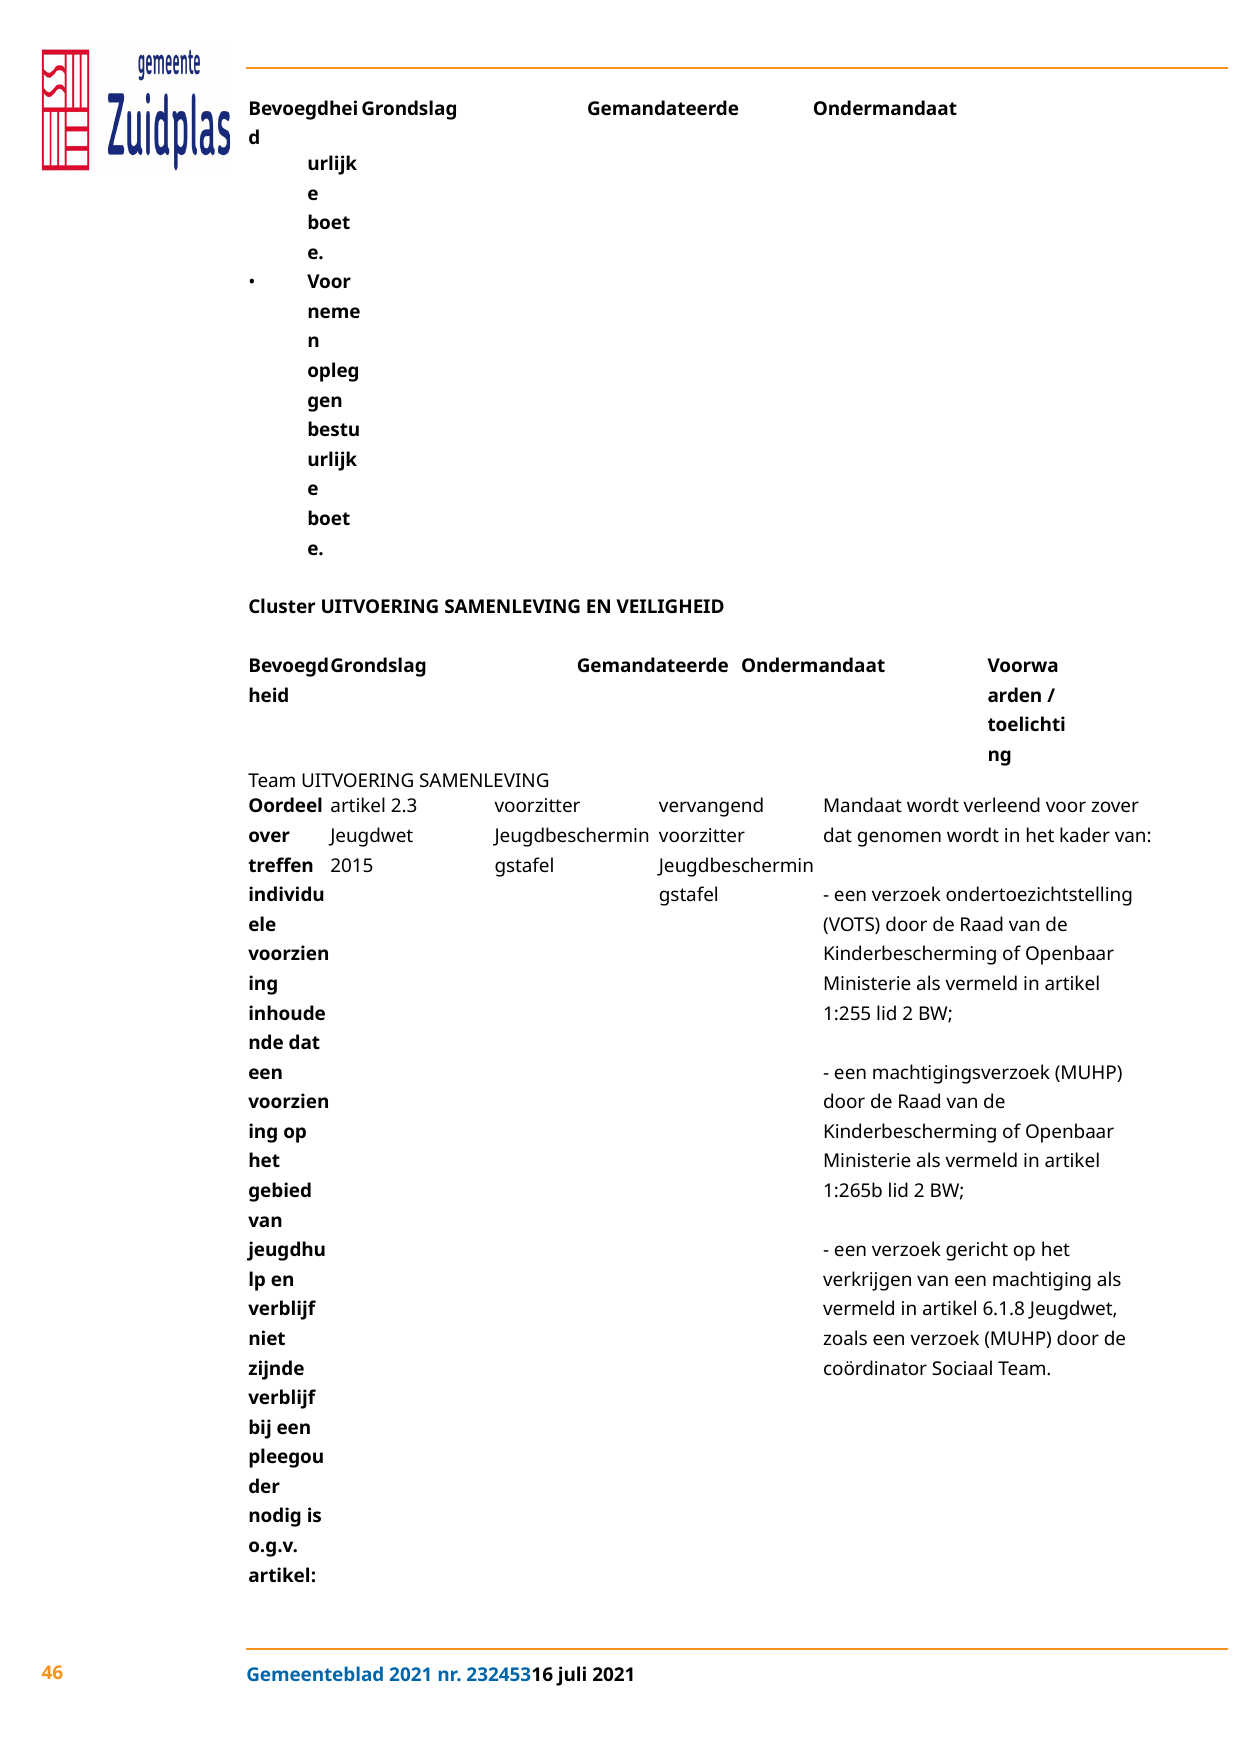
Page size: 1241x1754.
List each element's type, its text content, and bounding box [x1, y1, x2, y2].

table_cell [361, 150, 474, 560]
table_cell Oordeel over treffen individuele voorziening inhoudende dat een voorziening op het gebied van jeugdhulp en verblijf niet zijnde verblijf bij een pleegouder nodig is o.g.v. artikel: [248, 793, 330, 1588]
table_header Gemandateerde [587, 95, 813, 150]
table_header Bevoegdheid [248, 653, 330, 767]
table_cell Mandaat wordt verleend voor zover dat genomen wordt in het kader van: - een verzoek ondertoezichtstelling (VOTS) door de Raad van de Kinderbescherming of Openbaar Ministerie als vermeld in artikel 1:255 lid 2 BW; - een machtigingsverzoek (MUHP) door de Raad van de Kinderbescherming of Openbaar Ministerie als vermeld in artikel 1:265b lid 2 BW; - een verzoek gericht op het verkrijgen van een machtiging als vermeld in artikel 6.1.8 Jeugdwet, zoals een verzoek (MUHP) door de coördinator Sociaal Team. [823, 793, 1152, 1588]
table_header Gemandateerde [577, 653, 741, 767]
table_header Bevoegdheid [248, 95, 361, 150]
picture [41, 47, 231, 172]
table_cell artikel 2.3 Jeugdwet 2015 [330, 793, 494, 1588]
table_header Ondermandaat [813, 95, 1038, 150]
table_cell [700, 150, 926, 560]
table_header Grondslag [361, 95, 587, 150]
table_header Ondermandaat [741, 653, 987, 767]
table_header [1069, 653, 1152, 767]
table_header [1039, 95, 1152, 150]
table_cell [926, 150, 1152, 560]
table_header Grondslag [330, 653, 577, 767]
table_header Voorwaarden / toelichting [987, 653, 1069, 767]
table_cell Team UITVOERING SAMENLEVING [248, 767, 1152, 793]
table_cell voorzitter Jeugdbeschermingstafel [494, 793, 659, 1588]
table_cell vervangend voorzitter Jeugdbeschermingstafel [659, 793, 823, 1588]
table_cell [474, 150, 700, 560]
table_cell urlijke boete. Voornemen opleggen bestuurlijke boete. [248, 150, 361, 560]
text Cluster UITVOERING SAMENLEVING EN VEILIGHEID [248, 593, 1152, 619]
